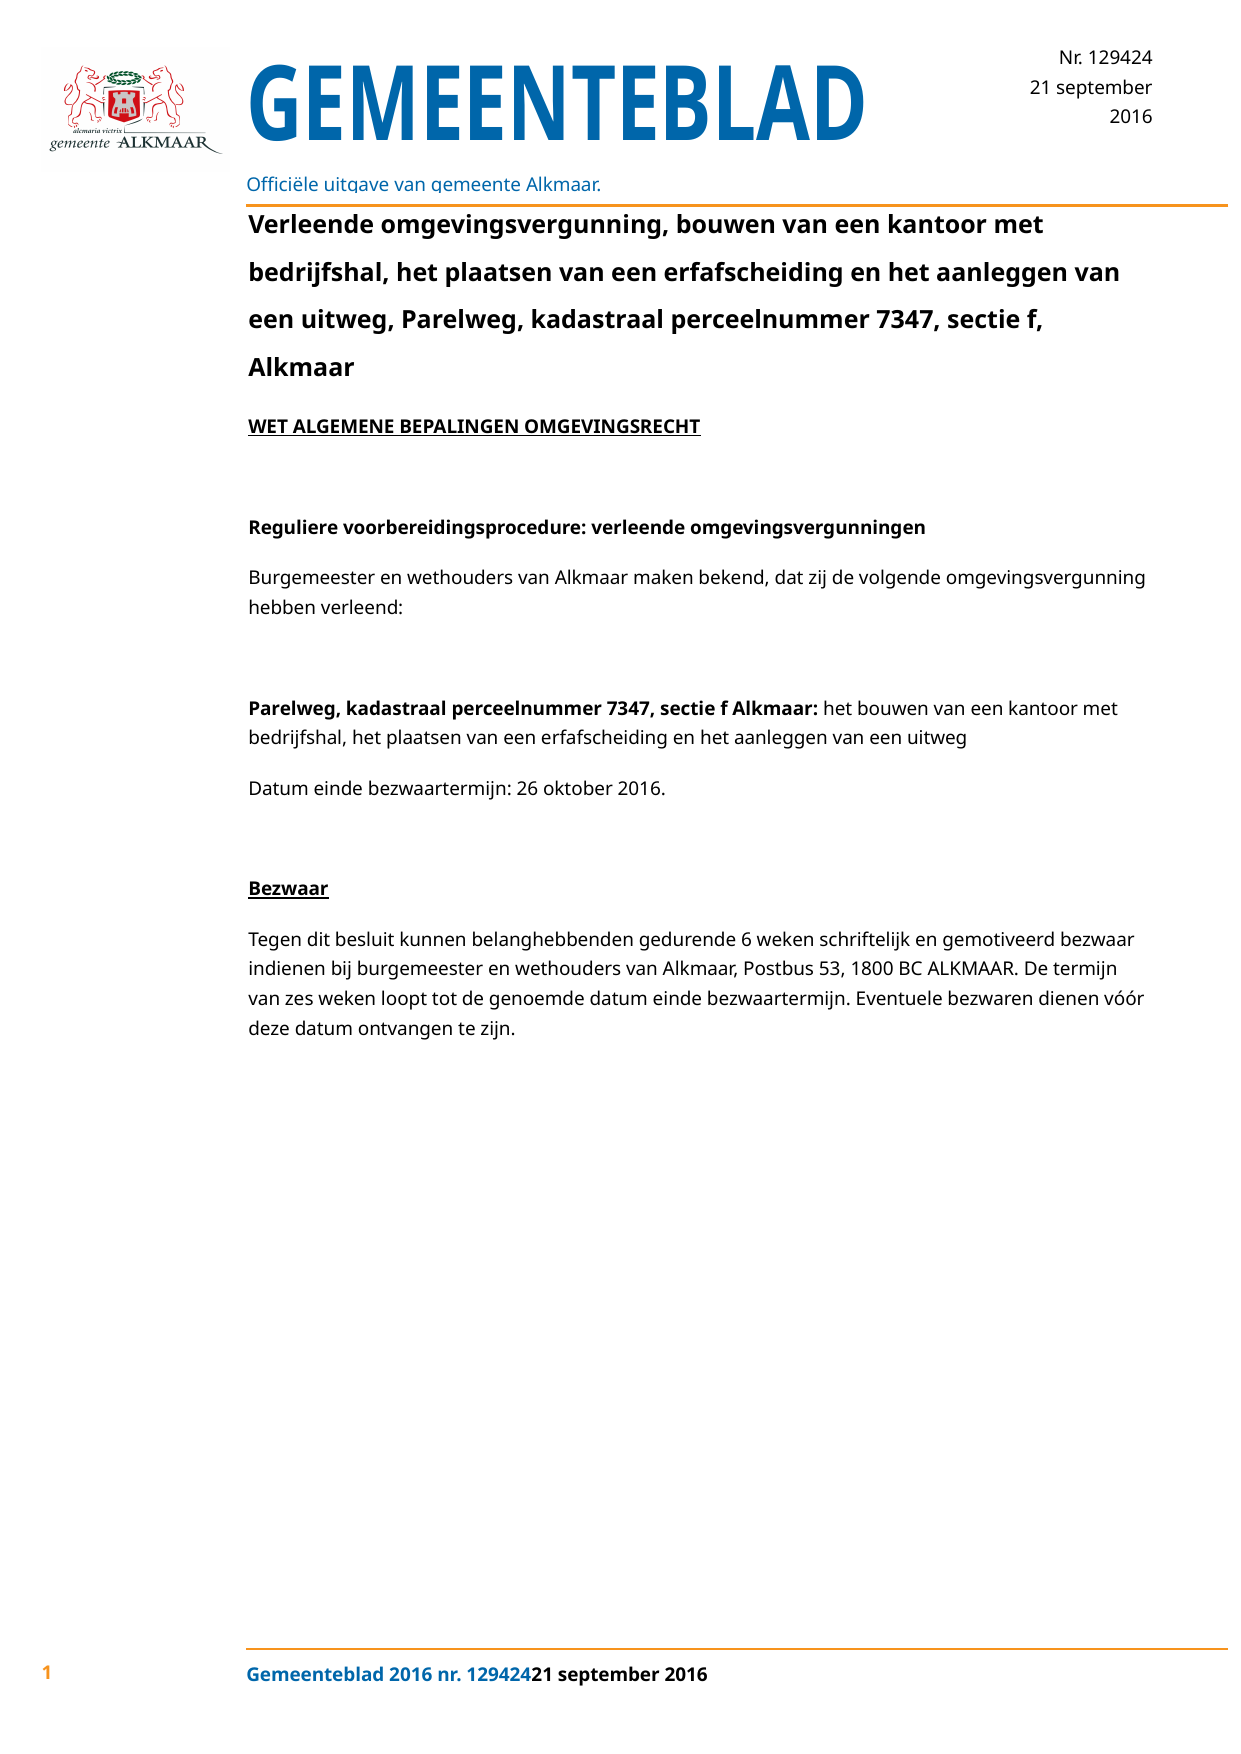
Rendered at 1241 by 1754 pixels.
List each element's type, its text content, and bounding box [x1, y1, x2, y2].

text WET ALGEMENE BEPALINGEN OMGEVINGSRECHT [248, 413, 1152, 439]
picture [41, 47, 231, 172]
text Parelweg, kadastraal perceelnummer 7347, sectie f Alkmaar: het bouwen van een kantoor met bedrijfshal, het plaatsen van een erfafscheiding en het aanleggen van een uitweg [248, 695, 1152, 750]
text Verleende omgevingsvergunning, bouwen van een kantoor met bedrijfshal, het plaatsen van een erfafscheiding en het aanleggen van een uitweg, Parelweg, kadastraal perceelnummer 7347, sectie f, Alkmaar [248, 207, 1152, 384]
text Bezwaar [248, 876, 1152, 901]
text Reguliere voorbereidingsprocedure: verleende omgevingsvergunningen [248, 514, 1152, 540]
text Burgemeester en wethouders van Alkmaar maken bekend, dat zij de volgende omgevingsvergunning hebben verleend: [248, 564, 1152, 620]
text Tegen dit besluit kunnen belanghebbenden gedurende 6 weken schriftelijk en gemotiveerd bezwaar indienen bij burgemeester en wethouders van Alkmaar, Postbus 53, 1800 BC ALKMAAR. De termijn van zes weken loopt tot de genoemde datum einde bezwaartermijn. Eventuele bezwaren dienen vóór deze datum ontvangen te zijn. [248, 926, 1152, 1041]
text Datum einde bezwaartermijn: 26 oktober 2016. [248, 775, 1152, 801]
